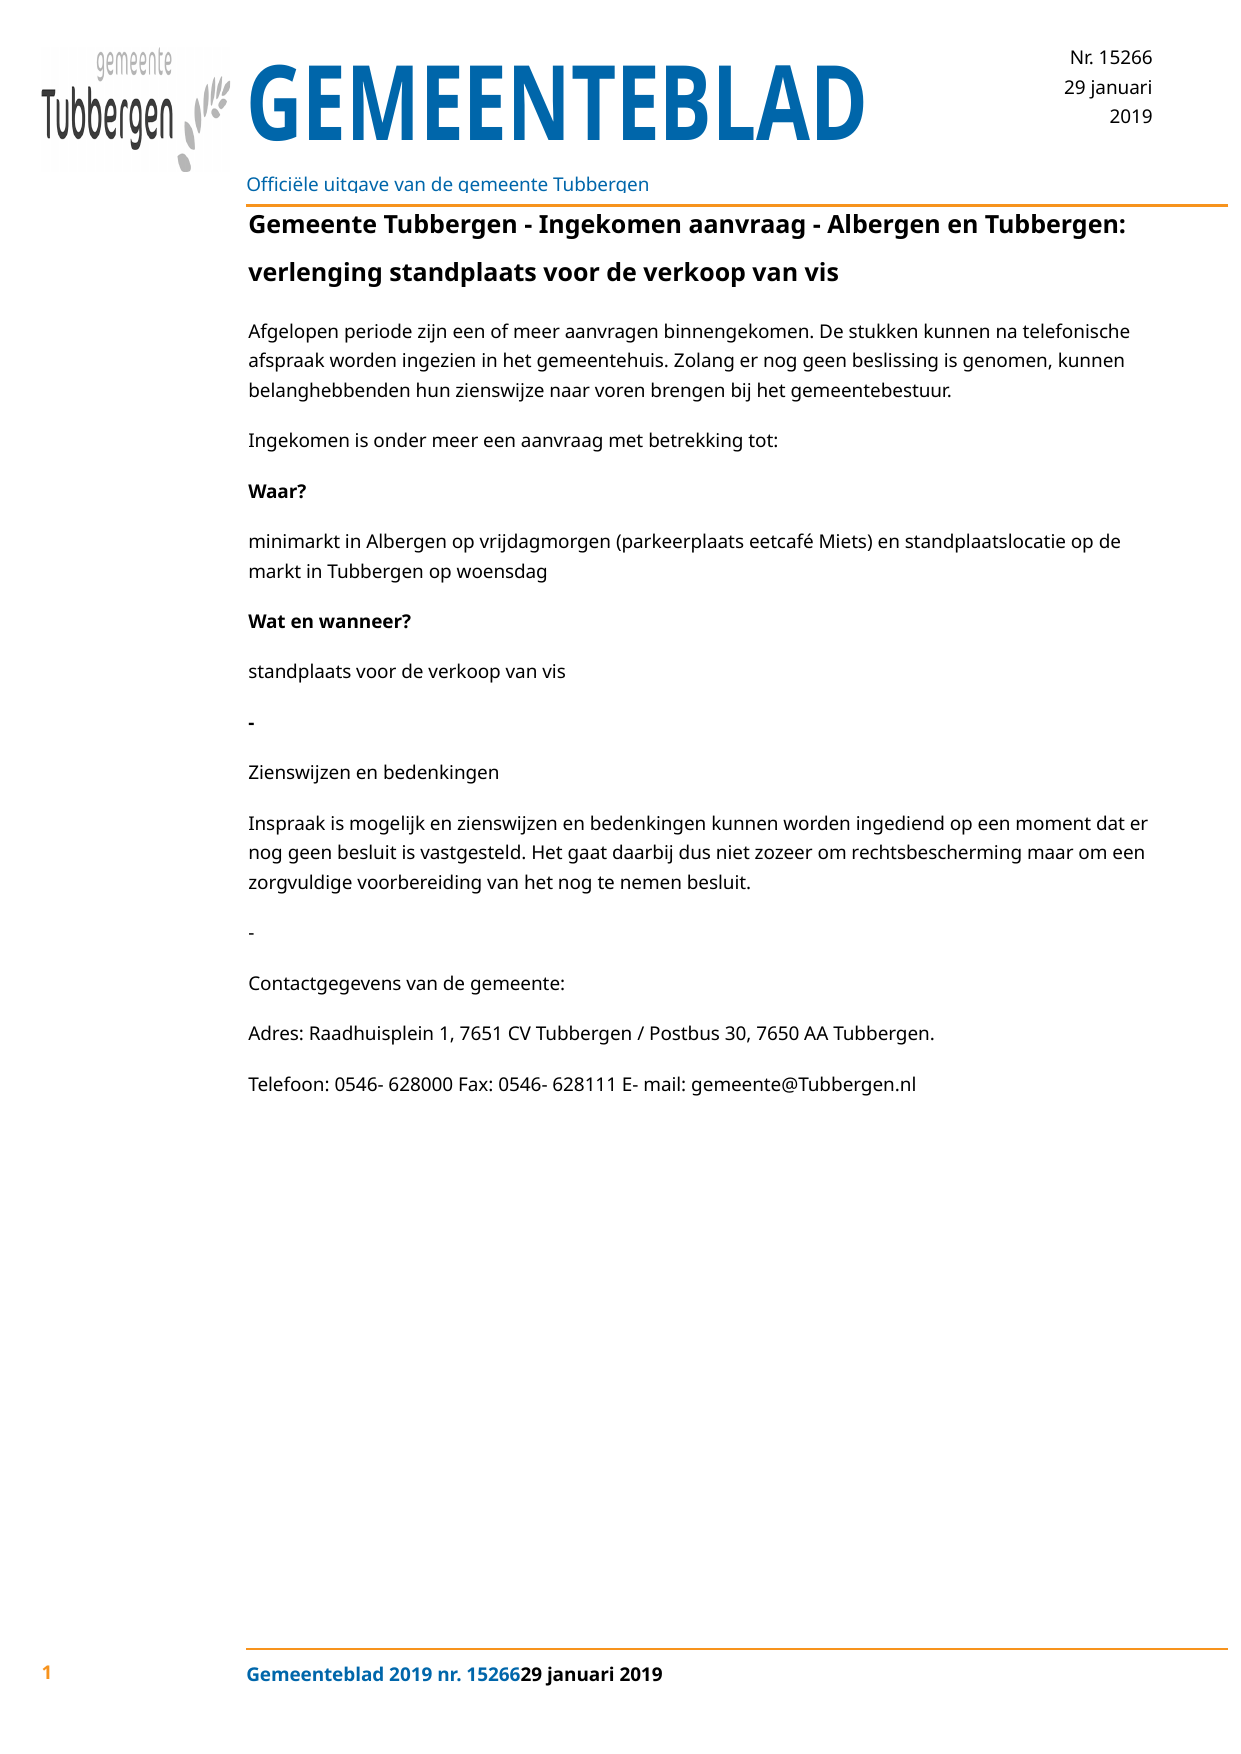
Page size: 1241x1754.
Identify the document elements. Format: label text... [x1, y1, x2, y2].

text - [248, 709, 1152, 735]
text standplaats voor de verkoop van vis [248, 659, 1152, 684]
text Gemeente Tubbergen - Ingekomen aanvraag - Albergen en Tubbergen: verlenging standplaats voor de verkoop van vis [248, 207, 1152, 288]
text minimarkt in Albergen op vrijdagmorgen (parkeerplaats eetcafé Miets) en standplaatslocatie op de markt in Tubbergen op woensdag [248, 528, 1152, 584]
text Adres: Raadhuisplein 1, 7651 CV Tubbergen / Postbus 30, 7650 AA Tubbergen. [248, 1020, 1152, 1046]
text Inspraak is mogelijk en zienswijzen en bedenkingen kunnen worden ingediend op een moment dat er nog geen besluit is vastgesteld. Het gaat daarbij dus niet zozeer om rechtsbescherming maar om een zorgvuldige voorbereiding van het nog te nemen besluit. [248, 810, 1152, 895]
text Contactgegevens van de gemeente: [248, 970, 1152, 996]
text Ingekomen is onder meer een aanvraag met betrekking tot: [248, 427, 1152, 453]
text Afgelopen periode zijn een of meer aanvragen binnengekomen. De stukken kunnen na telefonische afspraak worden ingezien in het gemeentehuis. Zolang er nog geen beslissing is genomen, kunnen belanghebbenden hun zienswijze naar voren brengen bij het gemeentebestuur. [248, 318, 1152, 403]
text Telefoon: 0546- 628000 Fax: 0546- 628111 E- mail: gemeente@Tubbergen.nl [248, 1071, 1152, 1097]
text - [248, 919, 1152, 945]
picture [41, 47, 231, 172]
text Waar? [248, 478, 1152, 504]
text Zienswijzen en bedenkingen [248, 759, 1152, 785]
text Wat en wanneer? [248, 608, 1152, 634]
